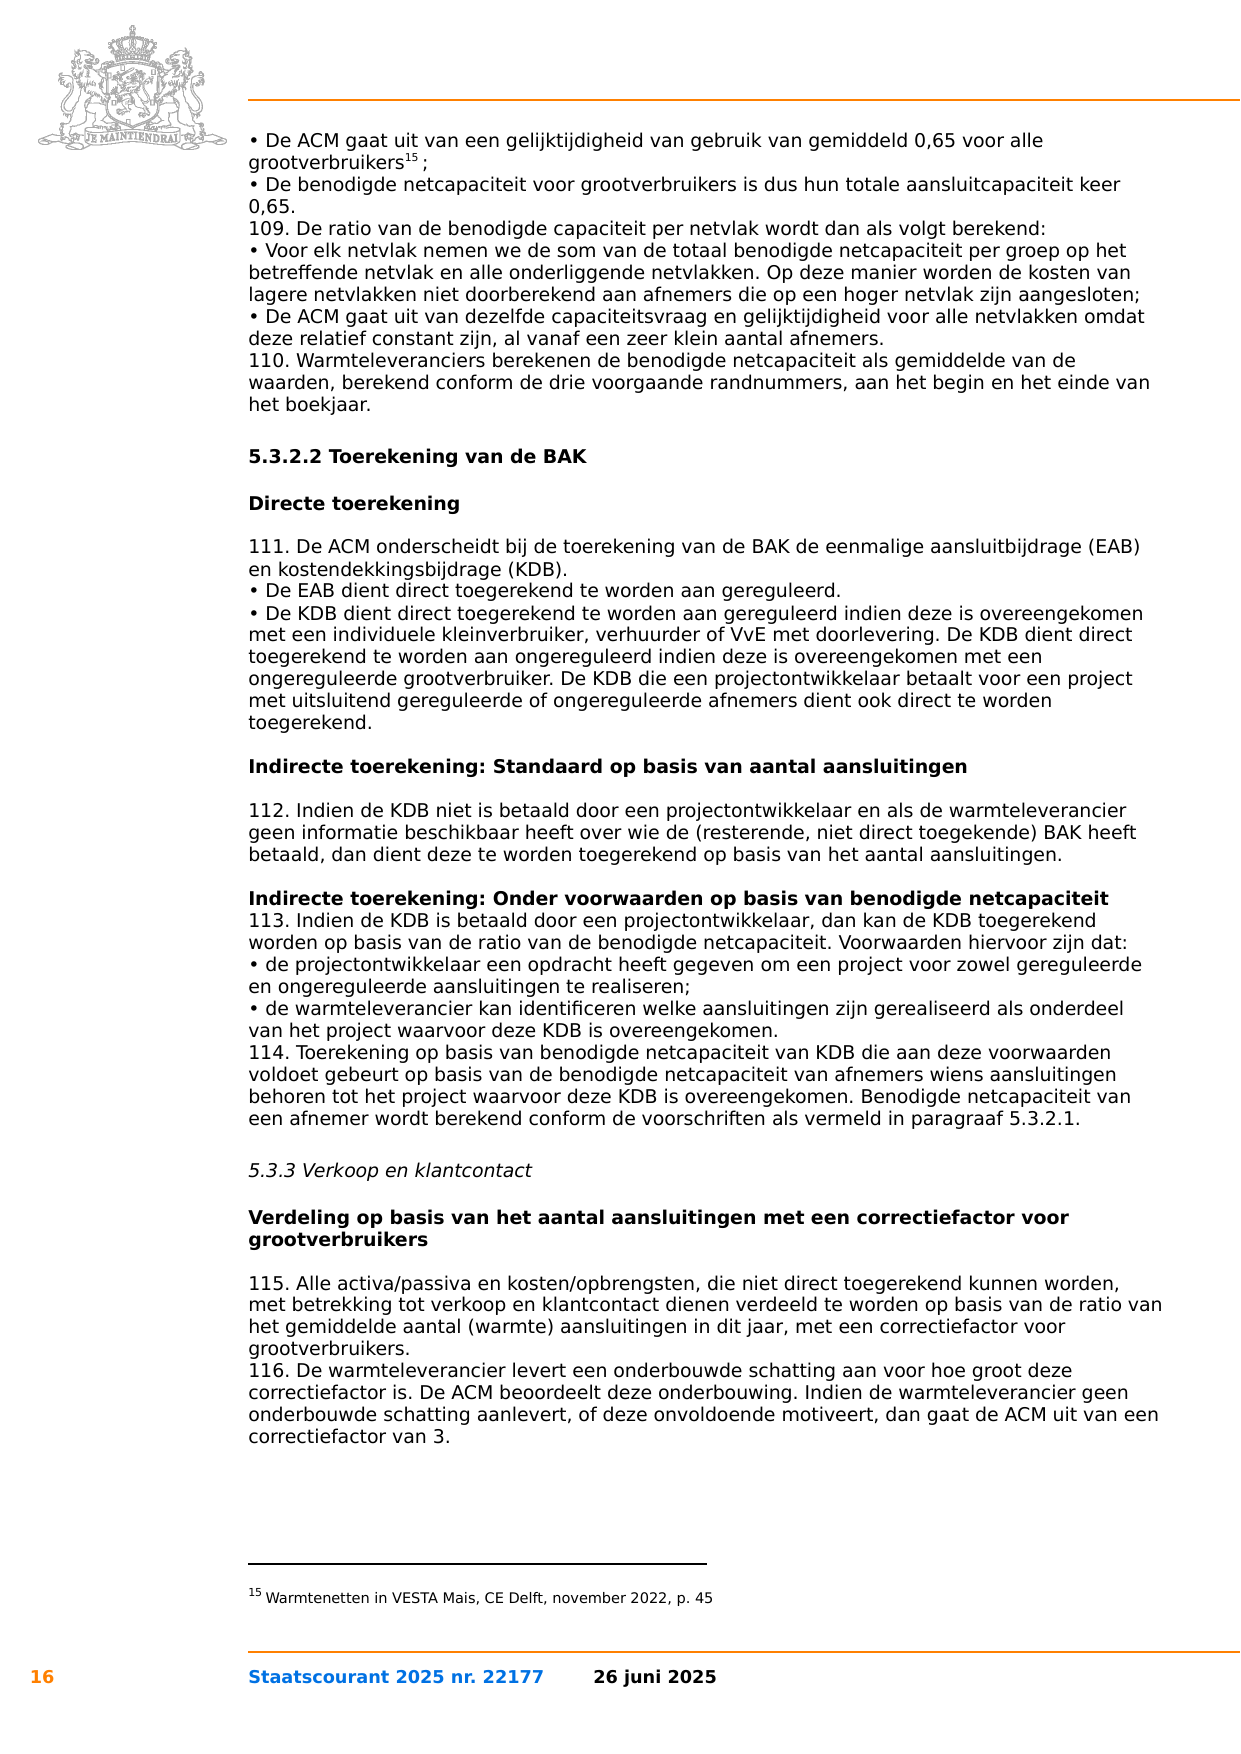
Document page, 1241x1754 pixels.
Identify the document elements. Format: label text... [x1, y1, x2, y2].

subtitle 5.3.2.2 Toerekening van de BAK [248, 446, 1163, 468]
picture [38, 25, 227, 150]
text 116. De warmteleverancier levert een onderbouwde schatting aan voor hoe groot deze correctiefactor is. De ACM beoordeelt deze onderbouwing. Indien de warmteleverancier geen onderbouwde schatting aanlevert, of deze onvoldoende motiveert, dan gaat de ACM uit van een correctiefactor van 3. [248, 1360, 1163, 1448]
text 110. Warmteleveranciers berekenen de benodigde netcapaciteit als gemiddelde van de waarden, berekend conform de drie voorgaande randnummers, aan het begin en het einde van het boekjaar. [248, 350, 1163, 416]
text 112. Indien de KDB niet is betaald door een projectontwikkelaar en als de warmteleverancier geen informatie beschikbaar heeft over wie de (resterende, niet direct toegekende) BAK heeft betaald, dan dient deze te worden toegerekend op basis van het aantal aansluitingen. [248, 800, 1163, 866]
text • De benodigde netcapaciteit voor grootverbruikers is dus hun totale aansluitcapaciteit keer 0,65. [248, 174, 1163, 218]
text • De KDB dient direct toegerekend te worden aan gereguleerd indien deze is overeengekomen met een individuele kleinverbruiker, verhuurder of VvE met doorlevering. De KDB dient direct toegerekend te worden aan ongereguleerd indien deze is overeengekomen met een ongereguleerde grootverbruiker. De KDB die een projectontwikkelaar betaalt voor een project met uitsluitend gereguleerde of ongereguleerde afnemers dient ook direct te worden toegerekend. [248, 602, 1163, 734]
text • De ACM gaat uit van een gelijktijdigheid van gebruik van gemiddeld 0,65 voor alle grootverbruikers; [248, 130, 1163, 174]
text • De EAB dient direct toegerekend te worden aan gereguleerd. [248, 580, 1163, 602]
subtitle Verdeling op basis van het aantal aansluitingen met een correctiefactor voor grootverbruikers [248, 1207, 1163, 1251]
text • de projectontwikkelaar een opdracht heeft gegeven om een project voor zowel gereguleerde en ongereguleerde aansluitingen te realiseren; [248, 954, 1163, 998]
text 113. Indien de KDB is betaald door een projectontwikkelaar, dan kan de KDB toegerekend worden op basis van de ratio van de benodigde netcapaciteit. Voorwaarden hiervoor zijn dat: [248, 910, 1163, 954]
text • De ACM gaat uit van dezelfde capaciteitsvraag en gelijktijdigheid voor alle netvlakken omdat deze relatief constant zijn, al vanaf een zeer klein aantal afnemers. [248, 306, 1163, 350]
subtitle Directe toerekening [248, 493, 1163, 514]
text 114. Toerekening op basis van benodigde netcapaciteit van KDB die aan deze voorwaarden voldoet gebeurt op basis van de benodigde netcapaciteit van afnemers wiens aansluitingen behoren tot het project waarvoor deze KDB is overeengekomen. Benodigde netcapaciteit van een afnemer wordt berekend conform de voorschriften als vermeld in paragraaf 5.3.2.1. [248, 1042, 1163, 1129]
text Warmtenetten in VESTA Mais, CE Delft, november 2022, p. 45 [248, 1586, 1163, 1608]
subtitle Indirecte toerekening: Onder voorwaarden op basis van benodigde netcapaciteit [248, 888, 1163, 910]
text 111. De ACM onderscheidt bij de toerekening van de BAK de eenmalige aansluitbijdrage (EAB) en kostendekkingsbijdrage (KDB). [248, 536, 1163, 580]
subtitle Indirecte toerekening: Standaard op basis van aantal aansluitingen [248, 756, 1163, 778]
text • Voor elk netvlak nemen we de som van de totaal benodigde netcapaciteit per groep op het betreffende netvlak en alle onderliggende netvlakken. Op deze manier worden de kosten van lagere netvlakken niet doorberekend aan afnemers die op een hoger netvlak zijn aangesloten; [248, 240, 1163, 306]
text • de warmteleverancier kan identificeren welke aansluitingen zijn gerealiseerd als onderdeel van het project waarvoor deze KDB is overeengekomen. [248, 998, 1163, 1042]
text 109. De ratio van de benodigde capaciteit per netvlak wordt dan als volgt berekend: [248, 218, 1163, 240]
text 115. Alle activa/passiva en kosten/opbrengsten, die niet direct toegerekend kunnen worden, met betrekking tot verkoop en klantcontact dienen verdeeld te worden op basis van de ratio van het gemiddelde aantal (warmte) aansluitingen in dit jaar, met een correctiefactor voor grootverbruikers. [248, 1272, 1163, 1360]
subtitle 5.3.3 Verkoop en klantcontact [248, 1159, 1163, 1182]
